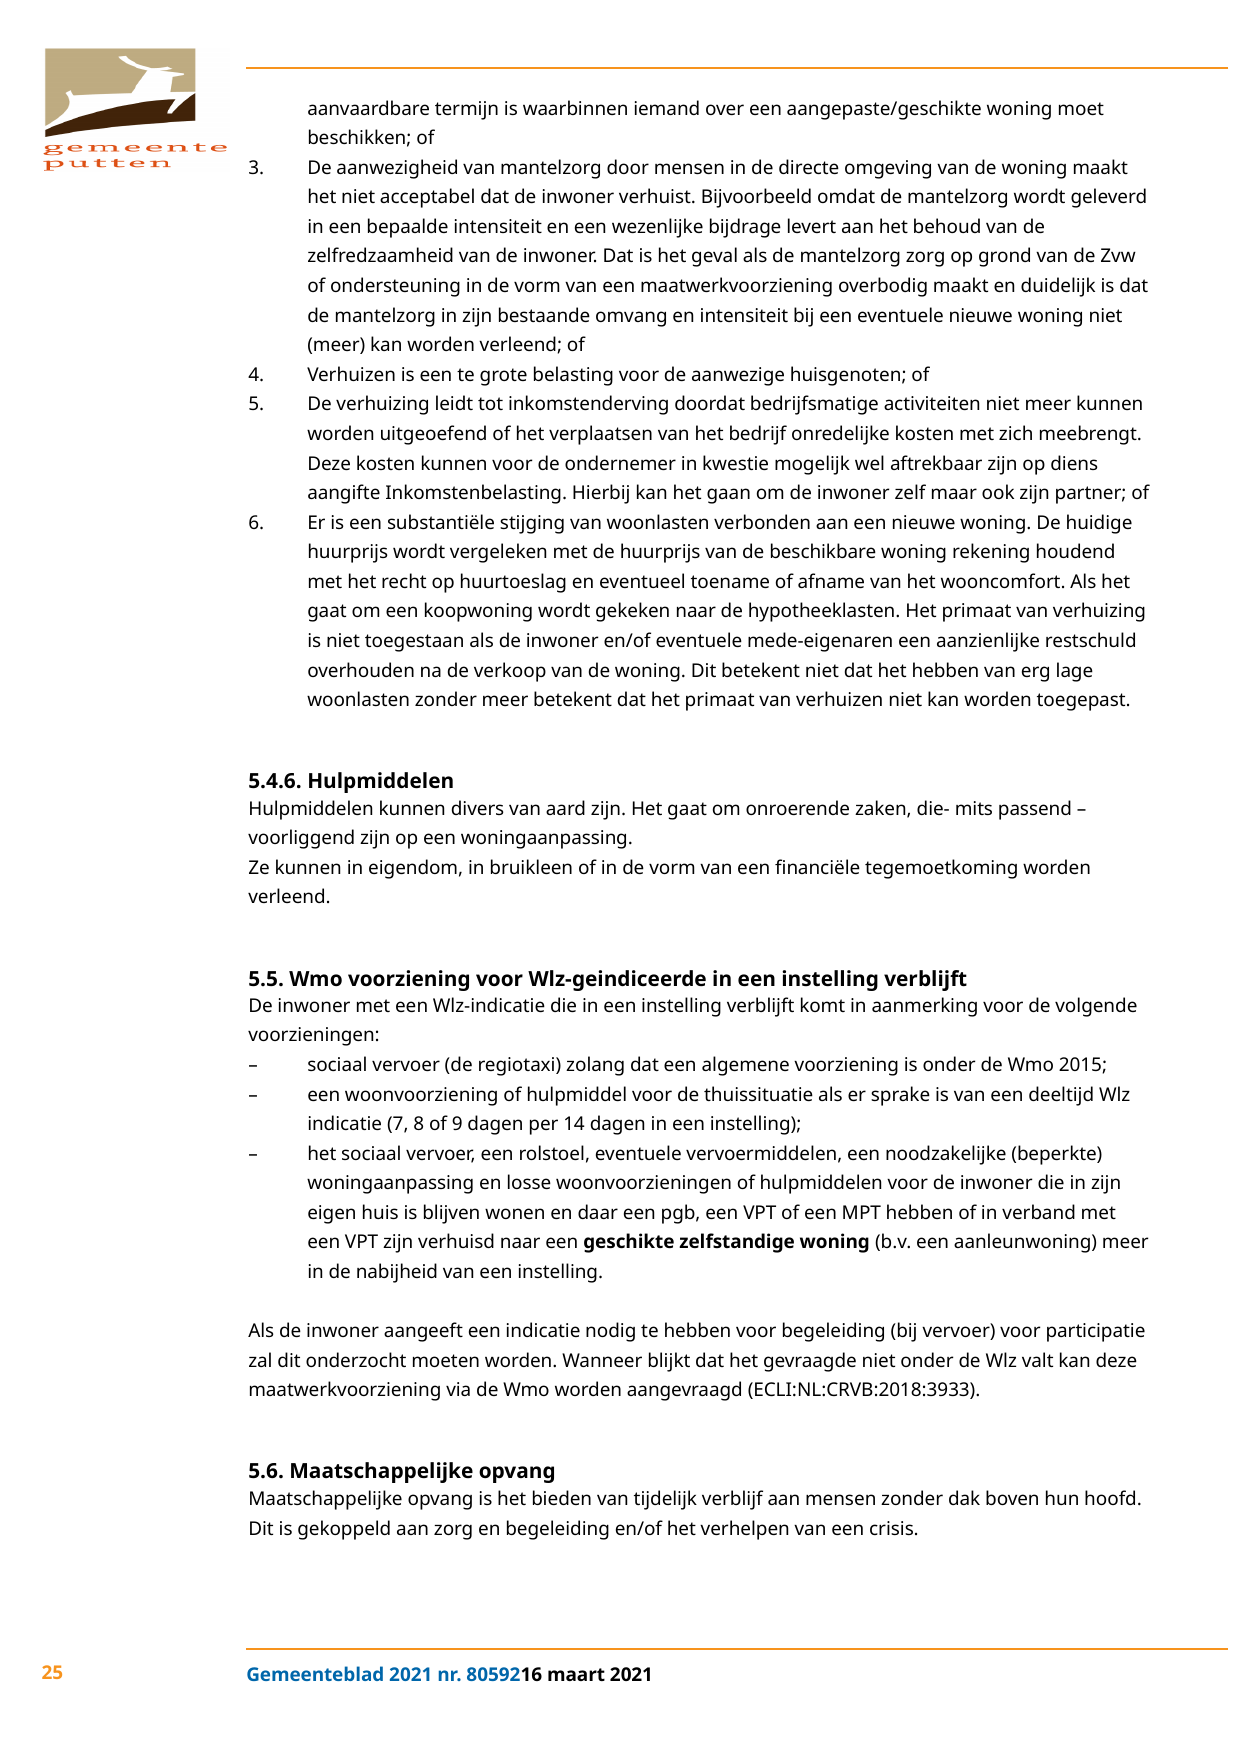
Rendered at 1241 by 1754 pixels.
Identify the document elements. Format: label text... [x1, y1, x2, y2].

list aanvaardbare termijn is waarbinnen iemand over een aangepaste/geschikte woning moet beschikken; of [248, 95, 1152, 150]
text Hulpmiddelen kunnen divers van aard zijn. Het gaat om onroerende zaken, die- mits passend – voorliggend zijn op een woningaanpassing. [248, 795, 1152, 850]
list Verhuizen is een te grote belasting voor de aanwezige huisgenoten; of [248, 361, 1152, 387]
list sociaal vervoer (de regiotaxi) zolang dat een algemene voorziening is onder de Wmo 2015; [248, 1051, 1152, 1077]
picture [41, 47, 231, 172]
list Er is een substantiële stijging van woonlasten verbonden aan een nieuwe woning. De huidige huurprijs wordt vergeleken met de huurprijs van de beschikbare woning rekening houdend met het recht op huurtoeslag en eventueel toename of afname van het wooncomfort. Als het gaat om een koopwoning wordt gekeken naar de hypotheeklasten. Het primaat van verhuizing is niet toegestaan als de inwoner en/of eventuele mede-eigenaren een aanzienlijke restschuld overhouden na de verkoop van de woning. Dit betekent niet dat het hebben van erg lage woonlasten zonder meer betekent dat het primaat van verhuizen niet kan worden toegepast. [248, 509, 1152, 712]
text Ze kunnen in eigendom, in bruikleen of in de vorm van een financiële tegemoetkoming worden verleend. [248, 854, 1152, 909]
text 5.6. Maatschappelijke opvang [248, 1457, 1152, 1485]
text 5.5. Wmo voorziening voor Wlz-geindiceerde in een instelling verblijft [248, 964, 1152, 992]
text Als de inwoner aangeeft een indicatie nodig te hebben voor begeleiding (bij vervoer) voor participatie zal dit onderzocht moeten worden. Wanneer blijkt dat het gevraagde niet onder de Wlz valt kan deze maatwerkvoorziening via de Wmo worden aangevraagd (ECLI:NL:CRVB:2018:3933). [248, 1317, 1152, 1402]
text Maatschappelijke opvang is het bieden van tijdelijk verblijf aan mensen zonder dak boven hun hoofd. Dit is gekoppeld aan zorg en begeleiding en/of het verhelpen van een crisis. [248, 1485, 1152, 1540]
list een woonvoorziening of hulpmiddel voor de thuissituatie als er sprake is van een deeltijd Wlz indicatie (7, 8 of 9 dagen per 14 dagen in een instelling); [248, 1081, 1152, 1136]
list De verhuizing leidt tot inkomstenderving doordat bedrijfsmatige activiteiten niet meer kunnen worden uitgeoefend of het verplaatsen van het bedrijf onredelijke kosten met zich meebrengt. Deze kosten kunnen voor de ondernemer in kwestie mogelijk wel aftrekbaar zijn op diens aangifte Inkomstenbelasting. Hierbij kan het gaan om de inwoner zelf maar ook zijn partner; of [248, 391, 1152, 505]
text De inwoner met een Wlz-indicatie die in een instelling verblijft komt in aanmerking voor de volgende voorzieningen: [248, 992, 1152, 1047]
list De aanwezigheid van mantelzorg door mensen in de directe omgeving van de woning maakt het niet acceptabel dat de inwoner verhuist. Bijvoorbeeld omdat de mantelzorg wordt geleverd in een bepaalde intensiteit en een wezenlijke bijdrage levert aan het behoud van de zelfredzaamheid van de inwoner. Dat is het geval als de mantelzorg zorg op grond van de Zvw of ondersteuning in de vorm van een maatwerkvoorziening overbodig maakt en duidelijk is dat de mantelzorg in zijn bestaande omvang en intensiteit bij een eventuele nieuwe woning niet (meer) kan worden verleend; of [248, 154, 1152, 357]
list het sociaal vervoer, een rolstoel, eventuele vervoermiddelen, een noodzakelijke (beperkte) woningaanpassing en losse woonvoorzieningen of hulpmiddelen voor de inwoner die in zijn eigen huis is blijven wonen en daar een pgb, een VPT of een MPT hebben of in verband met een VPT zijn verhuisd naar een geschikte zelfstandige woning (b.v. een aanleunwoning) meer in de nabijheid van een instelling. [248, 1140, 1152, 1284]
text 5.4.6. Hulpmiddelen [248, 766, 1152, 795]
